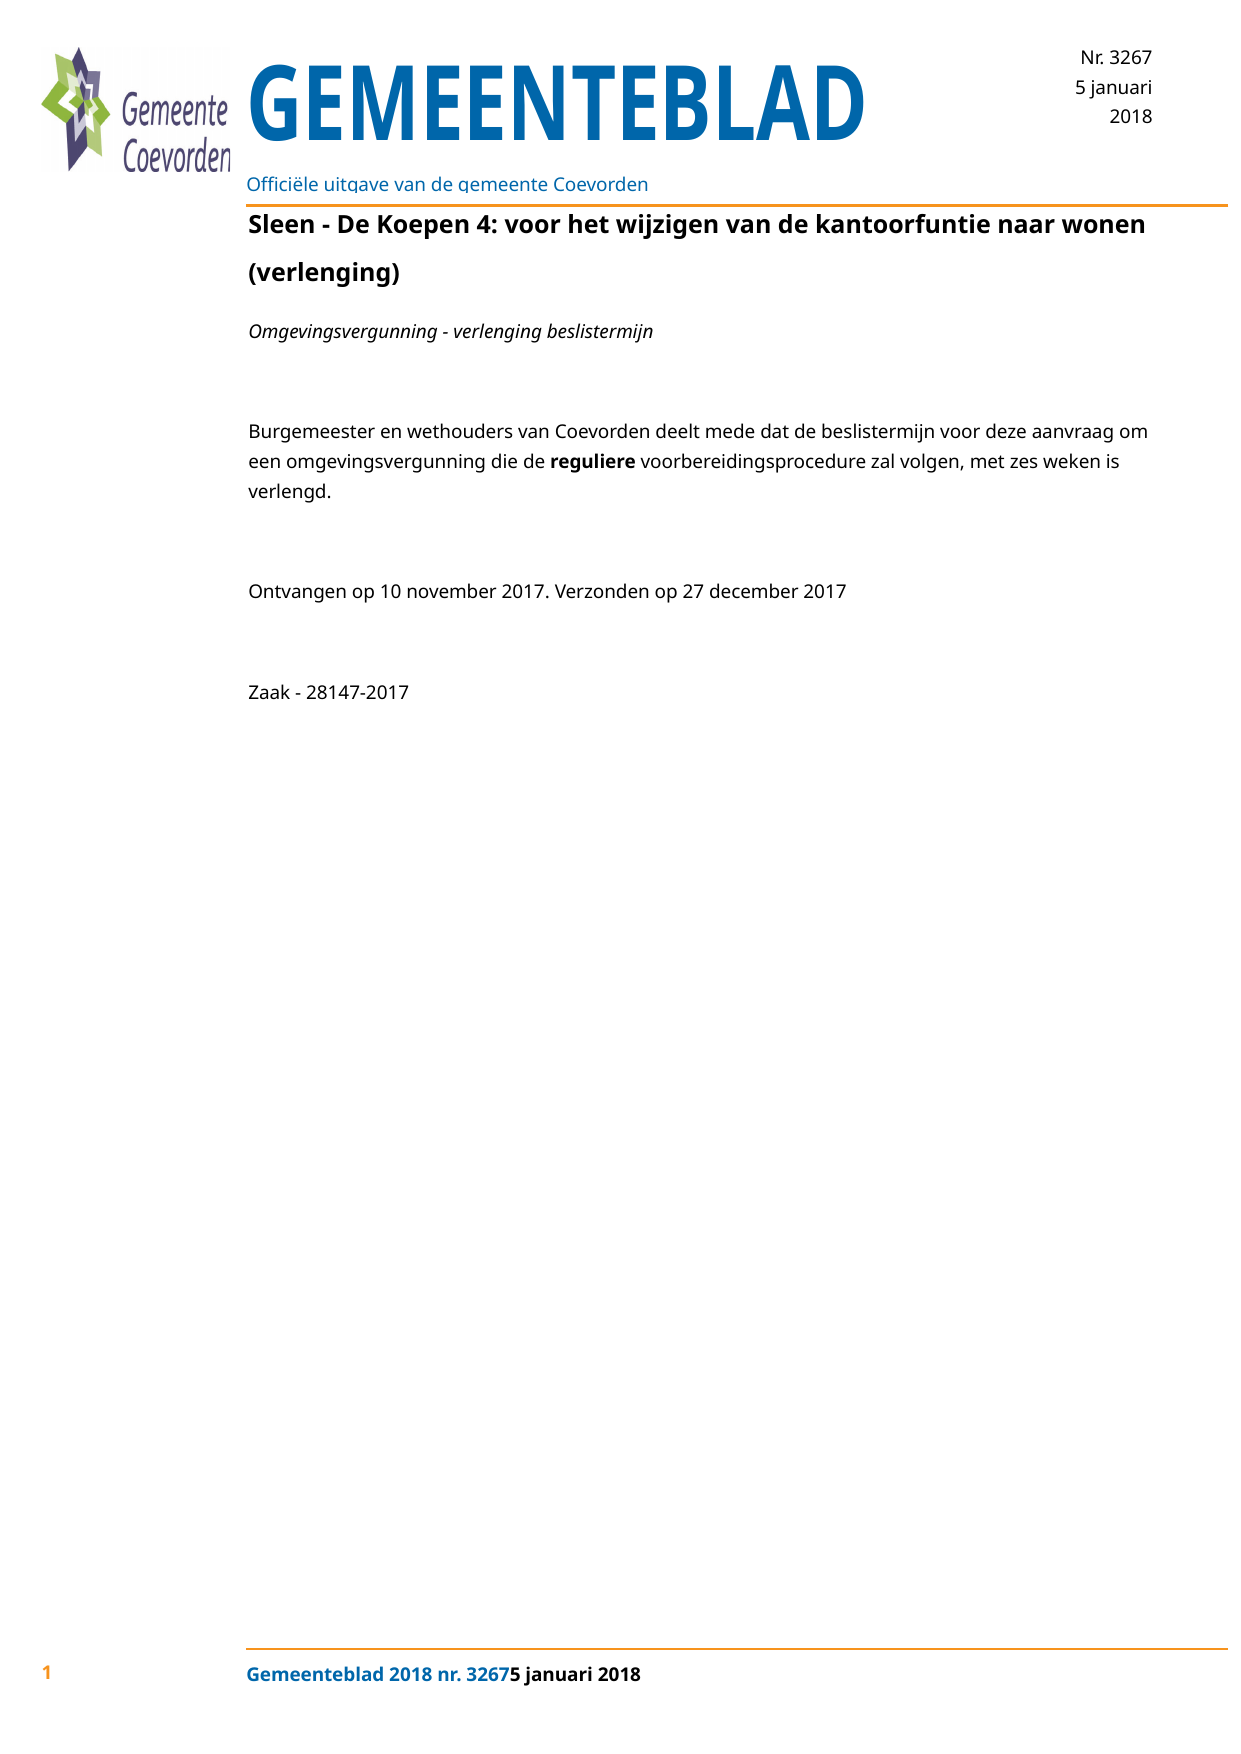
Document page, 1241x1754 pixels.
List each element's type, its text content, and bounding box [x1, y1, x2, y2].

picture [41, 47, 231, 172]
text Sleen - De Koepen 4: voor het wijzigen van de kantoorfuntie naar wonen (verlenging) [248, 207, 1152, 288]
text Burgemeester en wethouders van Coevorden deelt mede dat de beslistermijn voor deze aanvraag om een omgevingsvergunning die de reguliere voorbereidingsprocedure zal volgen, met zes weken is verlengd. [248, 419, 1152, 504]
text Ontvangen op 10 november 2017. Verzonden op 27 december 2017 [248, 579, 1152, 604]
text Omgevingsvergunning - verlenging beslistermijn [248, 318, 1152, 344]
text Zaak - 28147-2017 [248, 679, 1152, 705]
